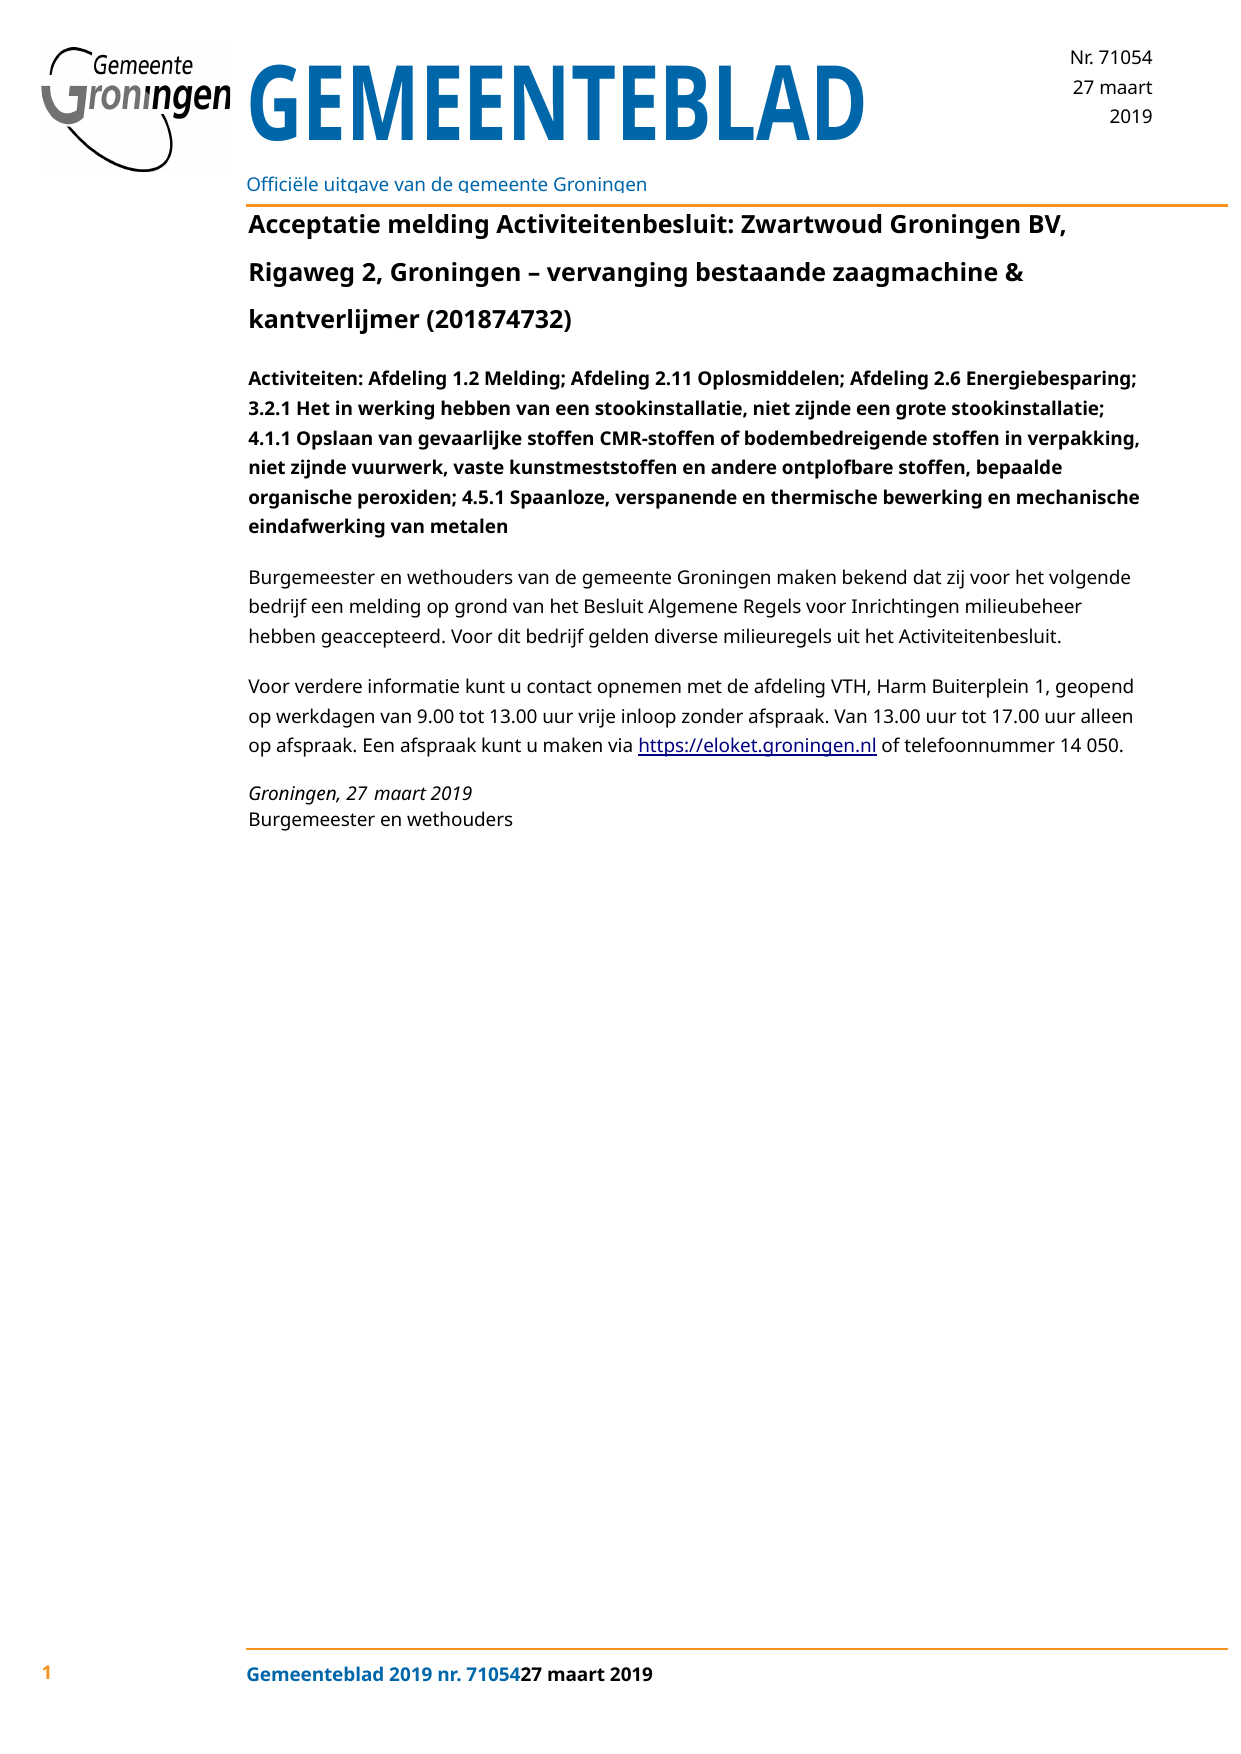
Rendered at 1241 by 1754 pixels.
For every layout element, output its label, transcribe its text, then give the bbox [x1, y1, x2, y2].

text Acceptatie melding Activiteitenbesluit: Zwartwoud Groningen BV, Rigaweg 2, Groningen – vervanging bestaande zaagmachine & kantverlijmer (201874732) [248, 207, 1152, 336]
text Activiteiten: Afdeling 1.2 Melding; Afdeling 2.11 Oplosmiddelen; Afdeling 2.6 Energiebesparing; 3.2.1 Het in werking hebben van een stookinstallatie, niet zijnde een grote stookinstallatie; 4.1.1 Opslaan van gevaarlijke stoffen CMR-stoffen of bodembedreigende stoffen in verpakking, niet zijnde vuurwerk, vaste kunstmeststoffen en andere ontplofbare stoffen, bepaalde organische peroxiden; 4.5.1 Spaanloze, verspanende en thermische bewerking en mechanische eindafwerking van metalen [248, 366, 1152, 539]
text Burgemeester en wethouders [248, 806, 1152, 832]
text Voor verdere informatie kunt u contact opnemen met de afdeling VTH, Harm Buiterplein 1, geopend op werkdagen van 9.00 tot 13.00 uur vrije inloop zonder afspraak. Van 13.00 uur tot 17.00 uur alleen op afspraak. Een afspraak kunt u maken via https://eloket.groningen.nl of telefoonnummer 14 050. [248, 673, 1152, 758]
text Burgemeester en wethouders van de gemeente Groningen maken bekend dat zij voor het volgende bedrijf een melding op grond van het Besluit Algemene Regels voor Inrichtingen milieubeheer hebben geaccepteerd. Voor dit bedrijf gelden diverse milieuregels uit het Activiteitenbesluit. [248, 564, 1152, 649]
text Groningen, 27 maart 2019 [248, 780, 1152, 806]
picture [41, 47, 231, 172]
